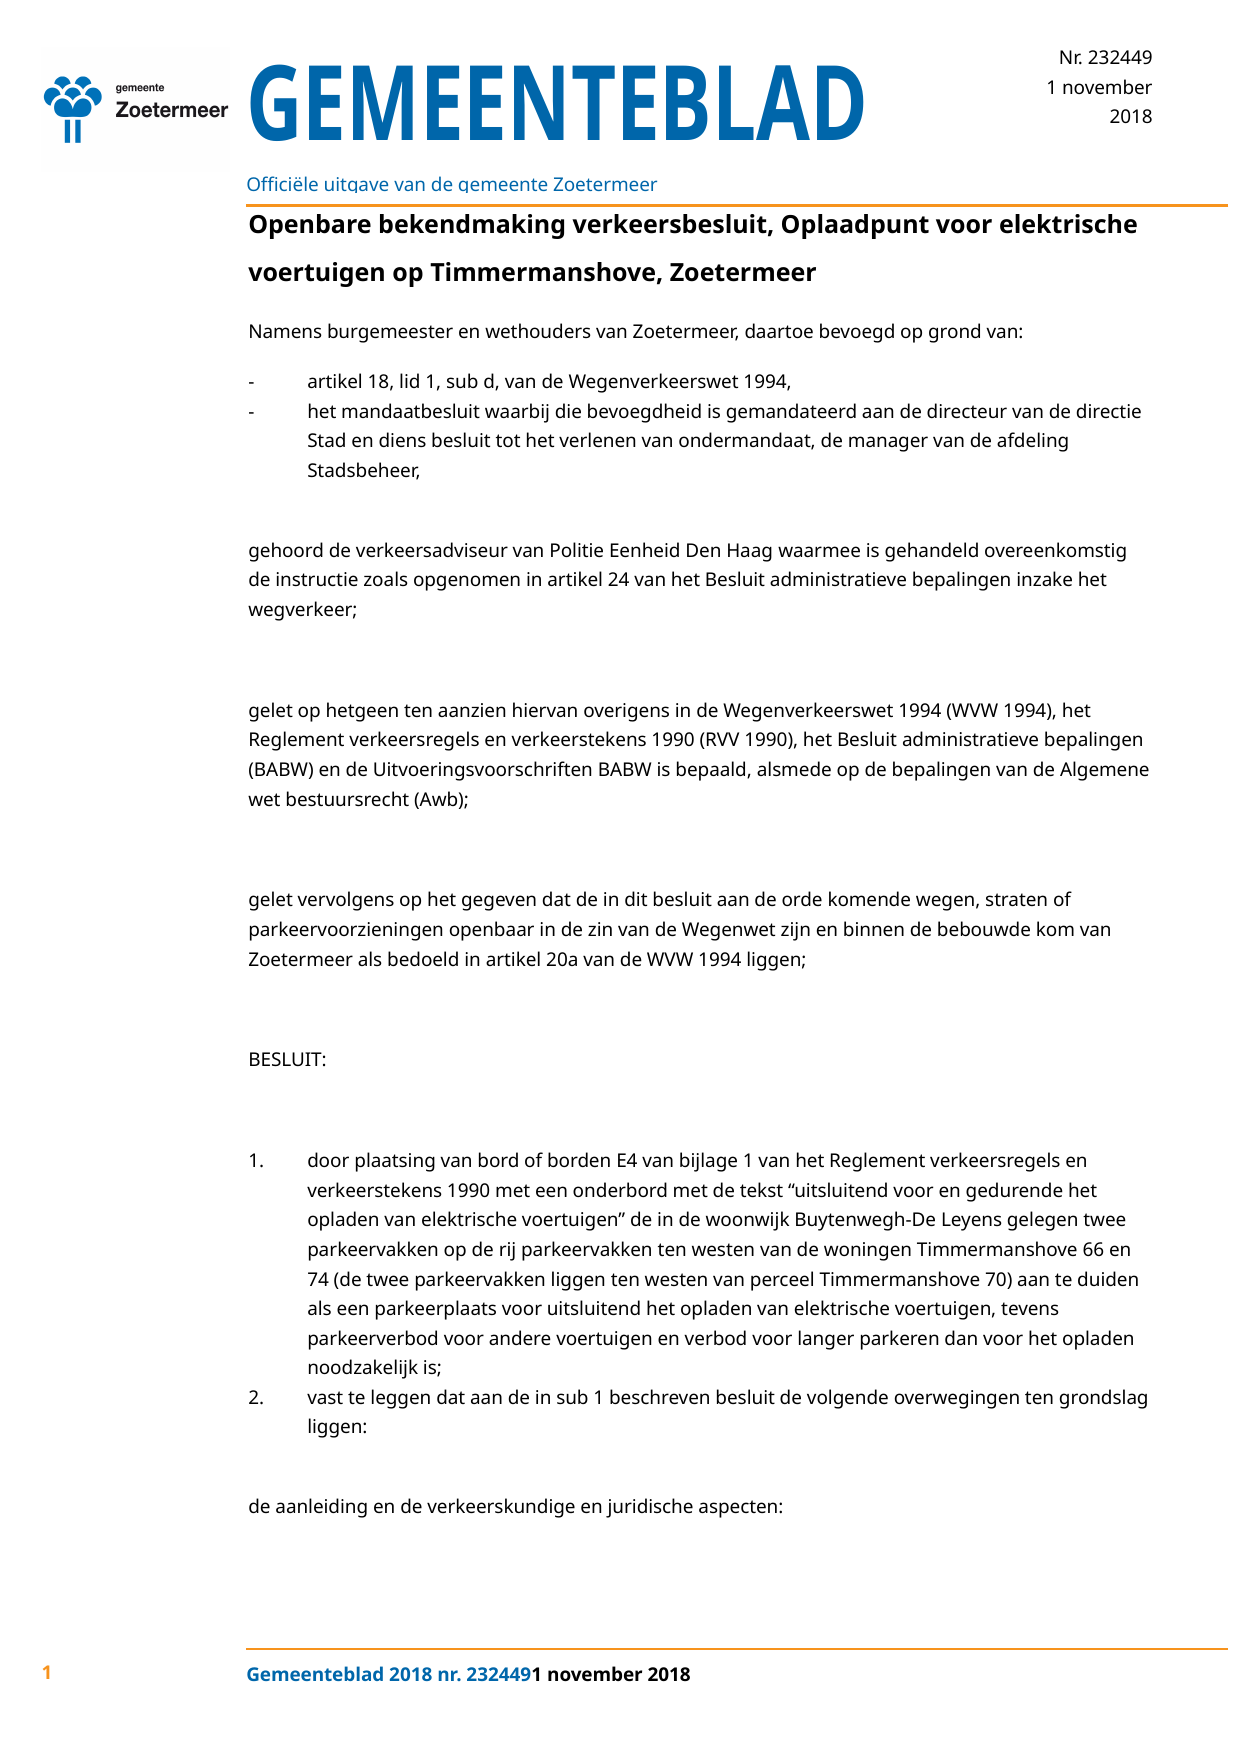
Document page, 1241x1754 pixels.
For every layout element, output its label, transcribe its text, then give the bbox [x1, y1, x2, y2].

text gelet vervolgens op het gegeven dat de in dit besluit aan de orde komende wegen, straten of parkeervoorzieningen openbaar in de zin van de Wegenwet zijn en binnen de bebouwde kom van Zoetermeer als bedoeld in artikel 20a van de WVW 1994 liggen; [248, 887, 1152, 972]
text Openbare bekendmaking verkeersbesluit, Oplaadpunt voor elektrische voertuigen op Timmermanshove, Zoetermeer [248, 207, 1152, 288]
text gehoord de verkeersadviseur van Politie Eenheid Den Haag waarmee is gehandeld overeenkomstig de instructie zoals opgenomen in artikel 24 van het Besluit administratieve bepalingen inzake het wegverkeer; [248, 537, 1152, 622]
text de aanleiding en de verkeerskundige en juridische aspecten: [248, 1494, 1152, 1519]
picture [41, 47, 231, 172]
list door plaatsing van bord of borden E4 van bijlage 1 van het Reglement verkeersregels en verkeerstekens 1990 met een onderbord met de tekst “uitsluitend voor en gedurende het opladen van elektrische voertuigen” de in de woonwijk Buytenwegh-De Leyens gelegen twee parkeervakken op de rij parkeervakken ten westen van de woningen Timmermanshove 66 en 74 (de twee parkeervakken liggen ten westen van perceel Timmermanshove 70) aan te duiden als een parkeerplaats voor uitsluitend het opladen van elektrische voertuigen, tevens parkeerverbod voor andere voertuigen en verbod voor langer parkeren dan voor het opladen noodzakelijk is; [248, 1147, 1152, 1380]
list het mandaatbesluit waarbij die bevoegdheid is gemandateerd aan de directeur van de directie Stad en diens besluit tot het verlenen van ondermandaat, de manager van de afdeling Stadsbeheer, [248, 398, 1152, 483]
list artikel 18, lid 1, sub d, van de Wegenverkeerswet 1994, [248, 368, 1152, 394]
text gelet op hetgeen ten aanzien hiervan overigens in de Wegenverkeerswet 1994 (WVW 1994), het Reglement verkeersregels en verkeerstekens 1990 (RVV 1990), het Besluit administratieve bepalingen (BABW) en de Uitvoeringsvoorschriften BABW is bepaald, alsmede op de bepalingen van de Algemene wet bestuursrecht (Awb); [248, 697, 1152, 812]
text Namens burgemeester en wethouders van Zoetermeer, daartoe bevoegd op grond van: [248, 318, 1152, 344]
list vast te leggen dat aan de in sub 1 beschreven besluit de volgende overwegingen ten grondslag liggen: [248, 1384, 1152, 1439]
text BESLUIT: [248, 1047, 1152, 1072]
